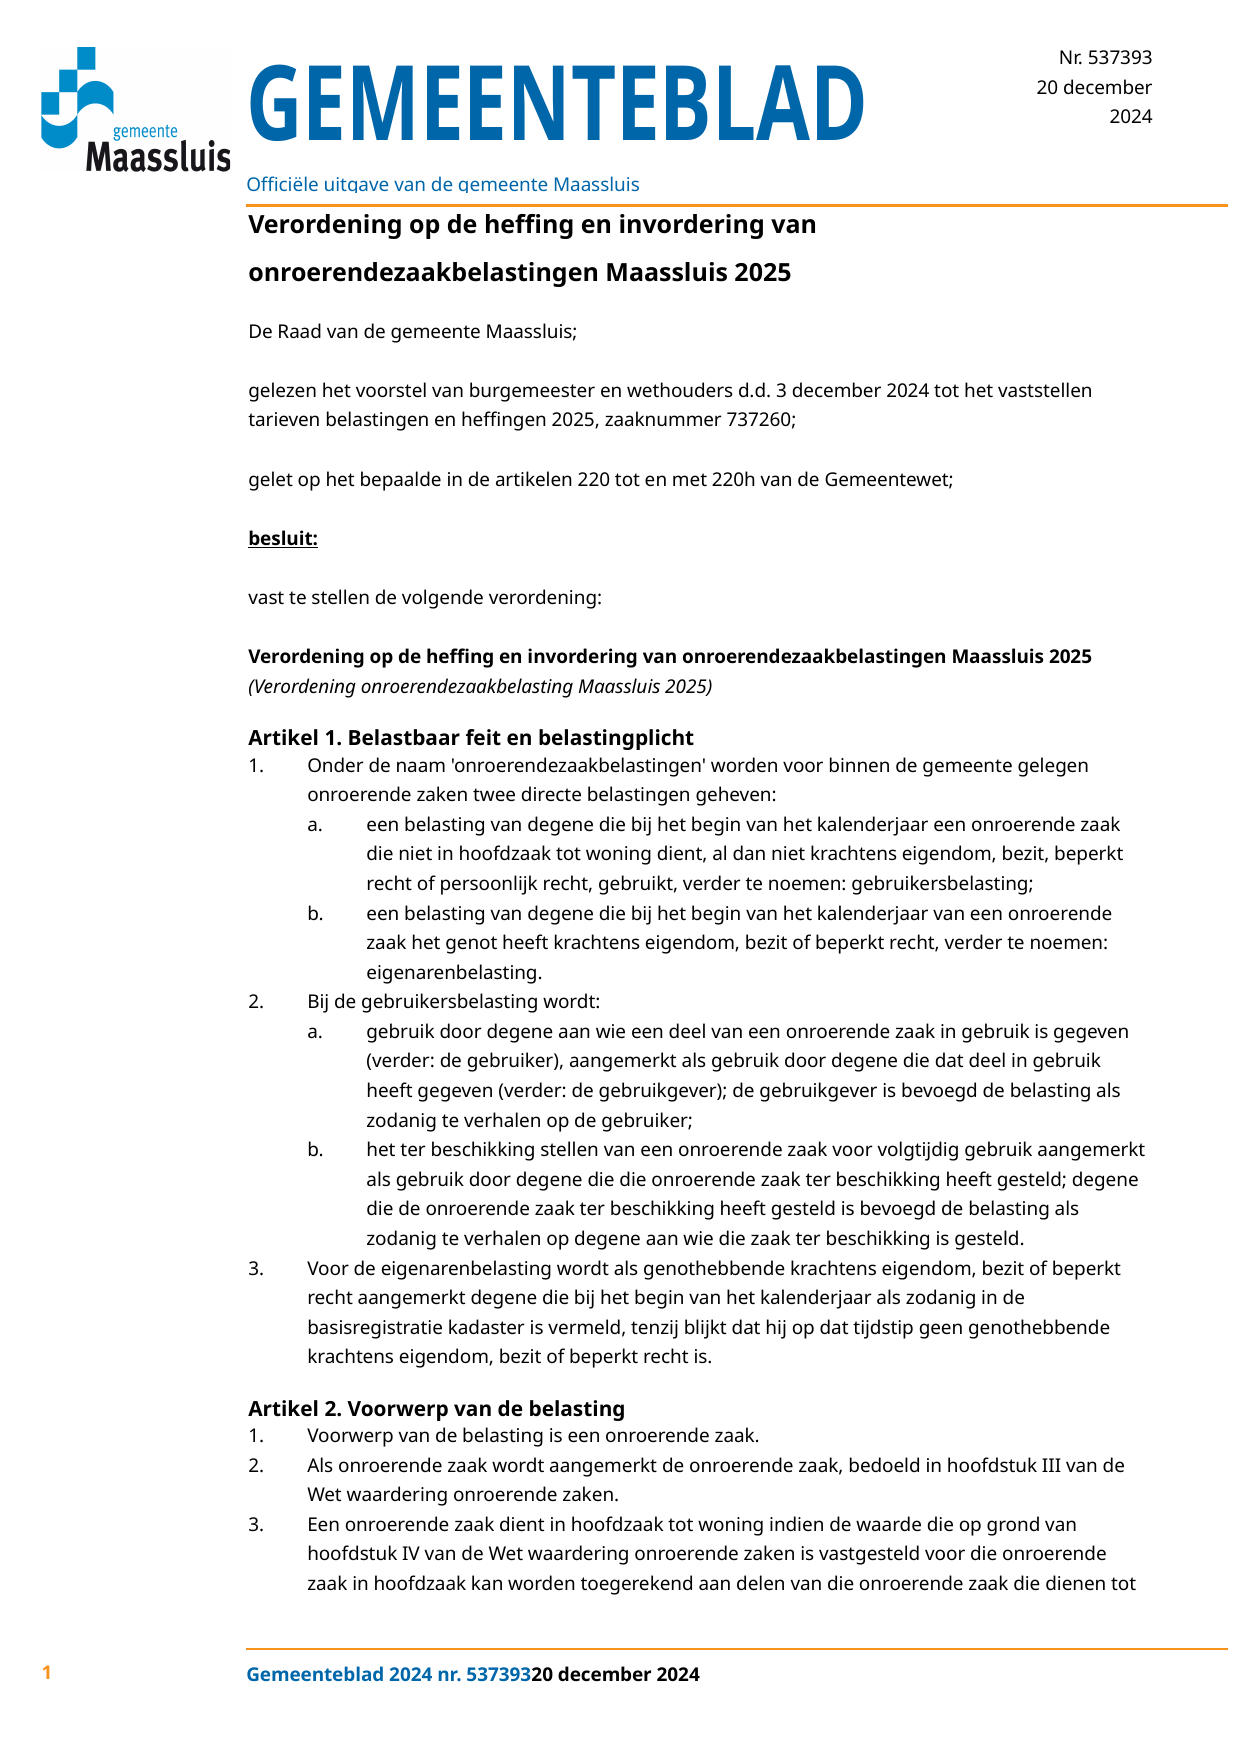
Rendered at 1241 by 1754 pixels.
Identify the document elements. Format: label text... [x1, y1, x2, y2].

list Voor de eigenarenbelasting wordt als genothebbende krachtens eigendom, bezit of beperkt recht aangemerkt degene die bij het begin van het kalenderjaar als zodanig in de basisregistratie kadaster is vermeld, tenzij blijkt dat hij op dat tijdstip geen genothebbende krachtens eigendom, bezit of beperkt recht is. [248, 1255, 1152, 1369]
text (Verordening onroerendezaakbelasting Maassluis 2025) [248, 673, 1152, 699]
text gelezen het voorstel van burgemeester en wethouders d.d. 3 december 2024 tot het vaststellen tarieven belastingen en heffingen 2025, zaaknummer 737260; [248, 377, 1152, 432]
text Artikel 2. Voorwerp van de belasting [248, 1394, 1152, 1422]
list een belasting van degene die bij het begin van het kalenderjaar een onroerende zaak die niet in hoofdzaak tot woning dient, al dan niet krachtens eigendom, bezit, beperkt recht of persoonlijk recht, gebruikt, verder te noemen: gebruikersbelasting; [307, 811, 1152, 896]
list gebruik door degene aan wie een deel van een onroerende zaak in gebruik is gegeven (verder: de gebruiker), aangemerkt als gebruik door degene die dat deel in gebruik heeft gegeven (verder: de gebruikgever); de gebruikgever is bevoegd de belasting als zodanig te verhalen op de gebruiker; [307, 1018, 1152, 1132]
text vast te stellen de volgende verordening: [248, 584, 1152, 610]
picture [41, 47, 77, 92]
list Onder de naam 'onroerendezaakbelastingen' worden voor binnen de gemeente gelegen onroerende zaken twee directe belastingen geheven: [248, 752, 1152, 807]
text besluit: [248, 525, 1152, 551]
list Voorwerp van de belasting is een onroerende zaak. [248, 1422, 1152, 1448]
text Verordening op de heffing en invordering van onroerendezaakbelastingen Maassluis 2025 [248, 643, 1152, 669]
text De Raad van de gemeente Maassluis; [248, 318, 1152, 344]
list Als onroerende zaak wordt aangemerkt de onroerende zaak, bedoeld in hoofdstuk III van de Wet waardering onroerende zaken. [248, 1452, 1152, 1507]
text Artikel 1. Belastbaar feit en belastingplicht [248, 723, 1152, 752]
list het ter beschikking stellen van een onroerende zaak voor volgtijdig gebruik aangemerkt als gebruik door degene die die onroerende zaak ter beschikking heeft gesteld; degene die de onroerende zaak ter beschikking heeft gesteld is bevoegd de belasting als zodanig te verhalen op degene aan wie die zaak ter beschikking is gesteld. [307, 1136, 1152, 1251]
text gelet op het bepaalde in de artikelen 220 tot en met 220h van de Gemeentewet; [248, 466, 1152, 492]
text Verordening op de heffing en invordering van onroerendezaakbelastingen Maassluis 2025 [248, 207, 1152, 288]
list een belasting van degene die bij het begin van het kalenderjaar van een onroerende zaak het genot heeft krachtens eigendom, bezit of beperkt recht, verder te noemen: eigenarenbelasting. [307, 900, 1152, 984]
list Een onroerende zaak dient in hoofdzaak tot woning indien de waarde die op grond van hoofdstuk IV van de Wet waardering onroerende zaken is vastgesteld voor die onroerende zaak in hoofdzaak kan worden toegerekend aan delen van die onroerende zaak die dienen tot [248, 1511, 1152, 1596]
list Bij de gebruikersbelasting wordt: [248, 988, 1152, 1014]
picture [41, 47, 231, 172]
